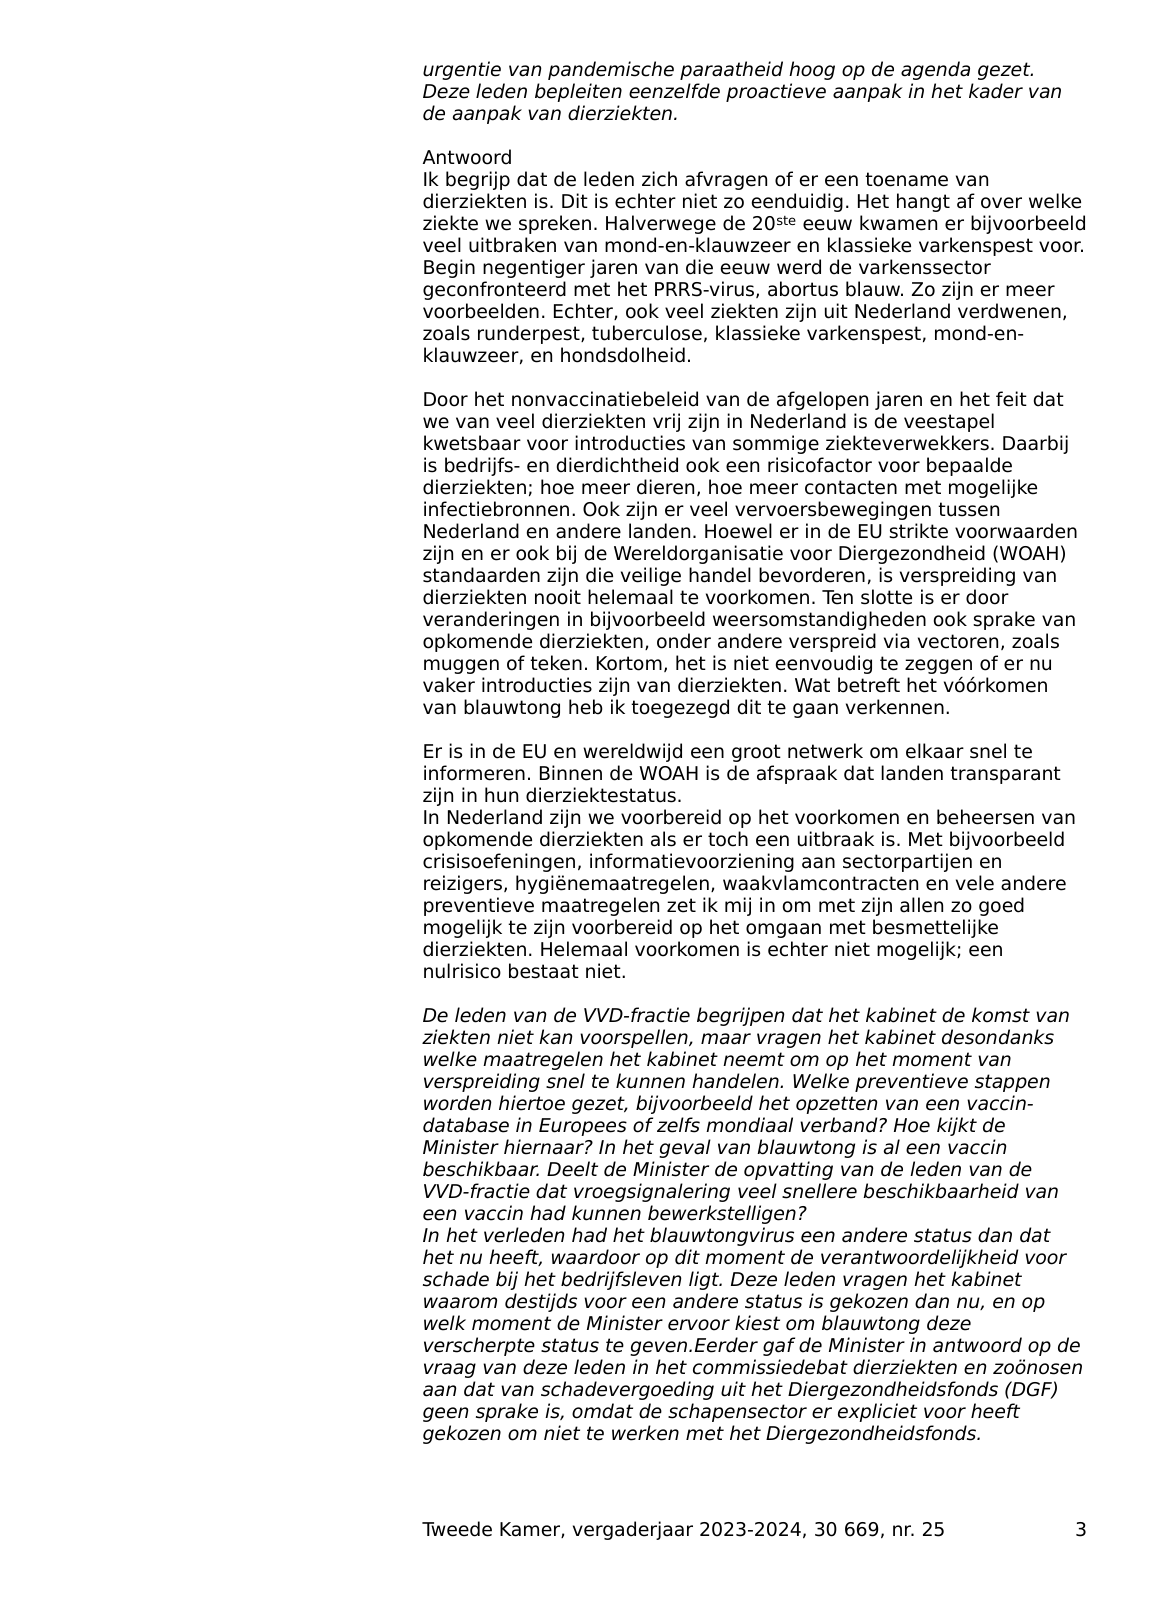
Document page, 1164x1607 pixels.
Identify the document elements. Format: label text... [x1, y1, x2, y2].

text In het verleden had het blauwtongvirus een andere status dan dat het nu heeft, waardoor op dit moment de verantwoordelijkheid voor schade bij het bedrijfsleven ligt. Deze leden vragen het kabinet waarom destijds voor een andere status is gekozen dan nu, en op welk moment de Minister ervoor kiest om blauwtong deze verscherpte status te geven.Eerder gaf de Minister in antwoord op de vraag van deze leden in het commissiedebat dierziekten en zoönosen aan dat van schadevergoeding uit het Diergezondheidsfonds (DGF) geen sprake is, omdat de schapensector er expliciet voor heeft gekozen om niet te werken met het Diergezondheidsfonds. [422, 1225, 1087, 1444]
text Er is in de EU en wereldwijd een groot netwerk om elkaar snel te informeren. Binnen de WOAH is de afspraak dat landen transparant zijn in hun dierziektestatus. [422, 741, 1087, 807]
text De leden van de VVD-fractie begrijpen dat het kabinet de komst van ziekten niet kan voorspellen, maar vragen het kabinet desondanks welke maatregelen het kabinet neemt om op het moment van verspreiding snel te kunnen handelen. Welke preventieve stappen worden hiertoe gezet, bijvoorbeeld het opzetten van een vaccin-database in Europees of zelfs mondiaal verband? Hoe kijkt de Minister hiernaar? In het geval van blauwtong is al een vaccin beschikbaar. Deelt de Minister de opvatting van de leden van de VVD-fractie dat vroegsignalering veel snellere beschikbaarheid van een vaccin had kunnen bewerkstelligen? [422, 1005, 1087, 1225]
text urgentie van pandemische paraatheid hoog op de agenda gezet. Deze leden bepleiten eenzelfde proactieve aanpak in het kader van de aanpak van dierziekten. [422, 59, 1087, 125]
text In Nederland zijn we voorbereid op het voorkomen en beheersen van opkomende dierziekten als er toch een uitbraak is. Met bijvoorbeeld crisisoefeningen, informatievoorziening aan sectorpartijen en reizigers, hygiënemaatregelen, waakvlamcontracten en vele andere preventieve maatregelen zet ik mij in om met zijn allen zo goed mogelijk te zijn voorbereid op het omgaan met besmettelijke dierziekten. Helemaal voorkomen is echter niet mogelijk; een nulrisico bestaat niet. [422, 807, 1087, 983]
text Ik begrijp dat de leden zich afvragen of er een toename van dierziekten is. Dit is echter niet zo eenduidig. Het hangt af over welke ziekte we spreken. Halverwege de 20ste eeuw kwamen er bijvoorbeeld veel uitbraken van mond-en-klauwzeer en klassieke varkenspest voor. Begin negentiger jaren van die eeuw werd de varkenssector geconfronteerd met het PRRS-virus, abortus blauw. Zo zijn er meer voorbeelden. Echter, ook veel ziekten zijn uit Nederland verdwenen, zoals runderpest, tuberculose, klassieke varkenspest, mond-en-klauwzeer, en hondsdolheid. [422, 169, 1087, 367]
text Antwoord [422, 147, 1087, 169]
text Door het nonvaccinatiebeleid van de afgelopen jaren en het feit dat we van veel dierziekten vrij zijn in Nederland is de veestapel kwetsbaar voor introducties van sommige ziekteverwekkers. Daarbij is bedrijfs- en dierdichtheid ook een risicofactor voor bepaalde dierziekten; hoe meer dieren, hoe meer contacten met mogelijke infectiebronnen. Ook zijn er veel vervoersbewegingen tussen Nederland en andere landen. Hoewel er in de EU strikte voorwaarden zijn en er ook bij de Wereldorganisatie voor Diergezondheid (WOAH) standaarden zijn die veilige handel bevorderen, is verspreiding van dierziekten nooit helemaal te voorkomen. Ten slotte is er door veranderingen in bijvoorbeeld weersomstandigheden ook sprake van opkomende dierziekten, onder andere verspreid via vectoren, zoals muggen of teken. Kortom, het is niet eenvoudig te zeggen of er nu vaker introducties zijn van dierziekten. Wat betreft het vóórkomen van blauwtong heb ik toegezegd dit te gaan verkennen. [422, 389, 1087, 719]
